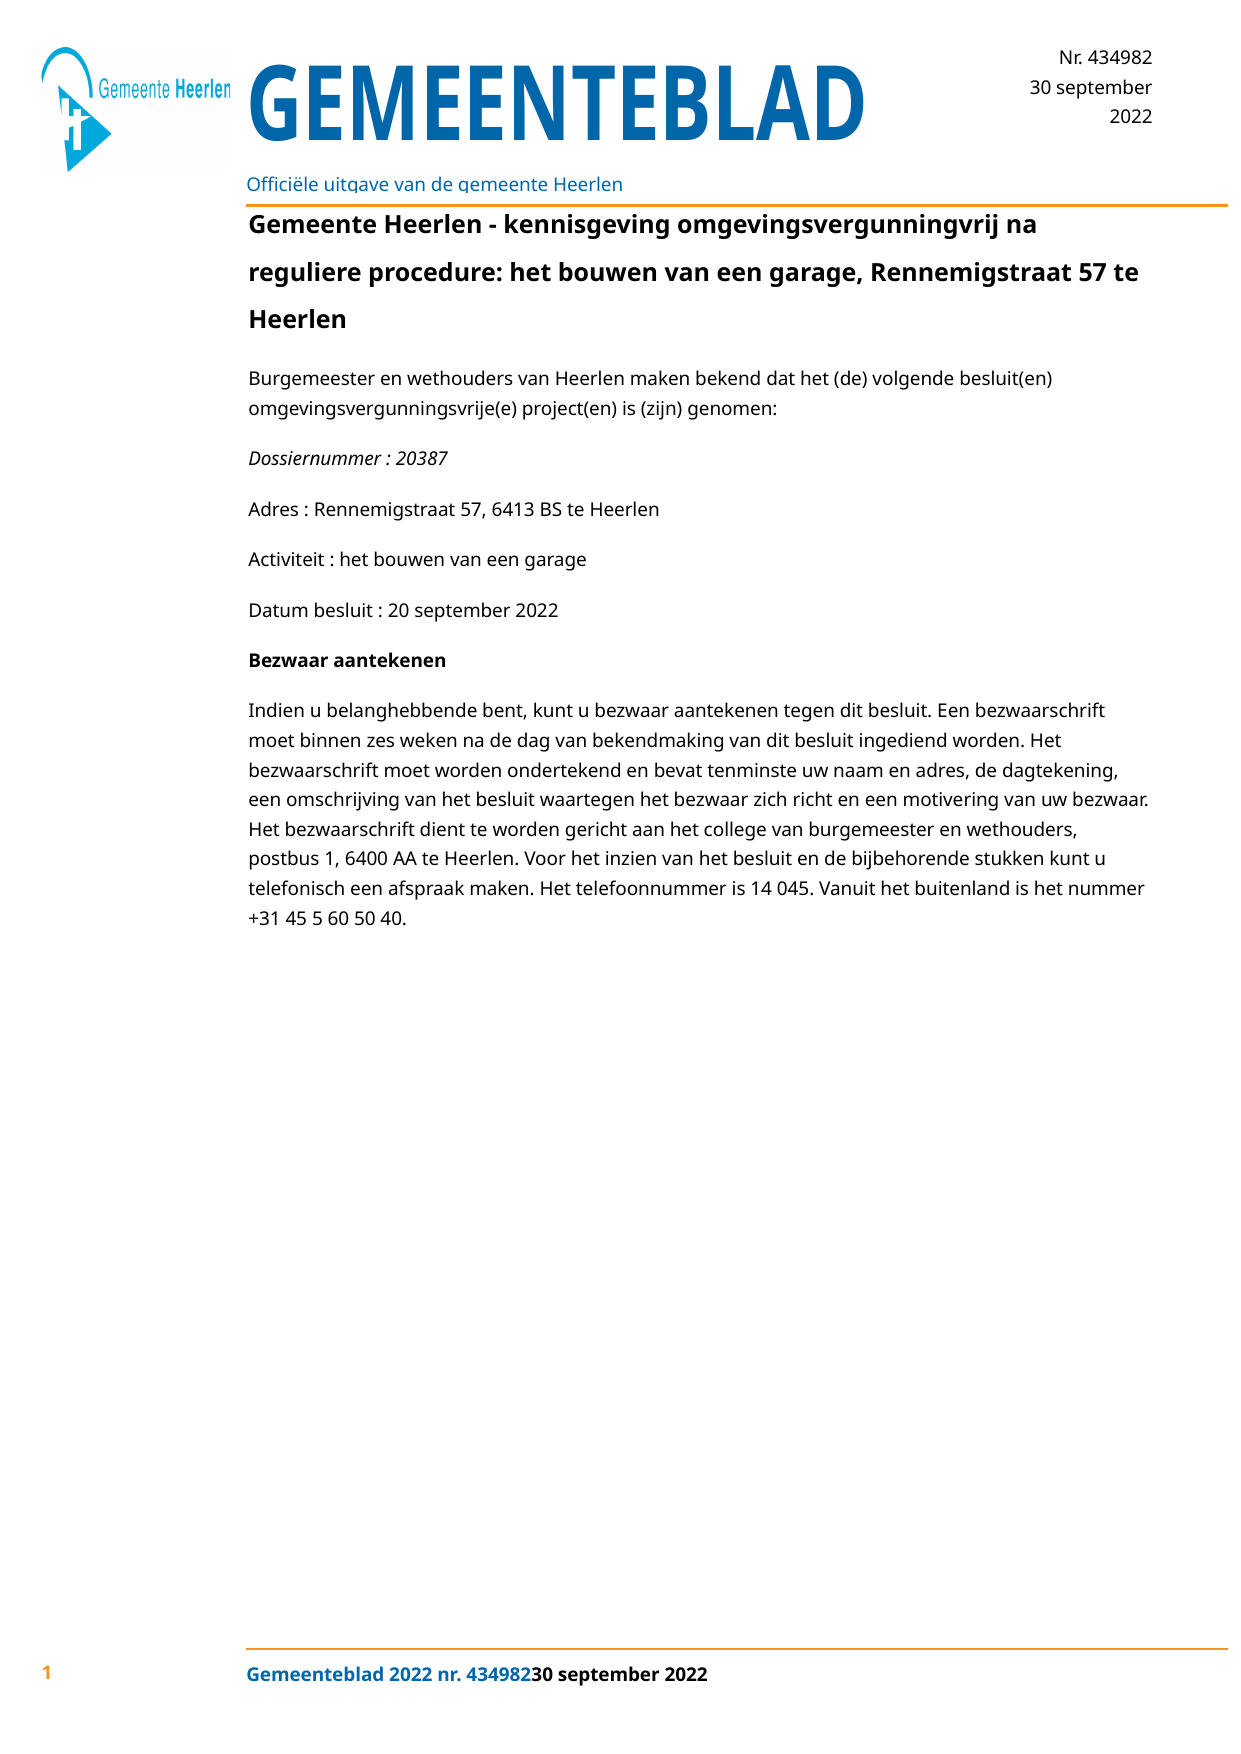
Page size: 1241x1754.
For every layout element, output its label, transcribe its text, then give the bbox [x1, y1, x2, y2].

picture [41, 47, 231, 172]
text Bezwaar aantekenen [248, 647, 1152, 673]
text Dossiernummer : 20387 [248, 446, 1152, 471]
text Indien u belanghebbende bent, kunt u bezwaar aantekenen tegen dit besluit. Een bezwaarschrift moet binnen zes weken na de dag van bekendmaking van dit besluit ingediend worden. Het bezwaarschrift moet worden ondertekend en bevat tenminste uw naam en adres, de dagtekening, een omschrijving van het besluit waartegen het bezwaar zich richt en een motivering van uw bezwaar. Het bezwaarschrift dient te worden gericht aan het college van burgemeester en wethouders, postbus 1, 6400 AA te Heerlen. Voor het inzien van het besluit en de bijbehorende stukken kunt u telefonisch een afspraak maken. Het telefoonnummer is 14 045. Vanuit het buitenland is het nummer +31 45 5 60 50 40. [248, 698, 1152, 930]
picture [41, 47, 59, 70]
text Activiteit : het bouwen van een garage [248, 546, 1152, 572]
text Datum besluit : 20 september 2022 [248, 597, 1152, 622]
text Gemeente Heerlen - kennisgeving omgevingsvergunningvrij na reguliere procedure: het bouwen van een garage, Rennemigstraat 57 te Heerlen [248, 207, 1152, 336]
text Adres : Rennemigstraat 57, 6413 BS te Heerlen [248, 496, 1152, 522]
text Burgemeester en wethouders van Heerlen maken bekend dat het (de) volgende besluit(en) omgevingsvergunningsvrije(e) project(en) is (zijn) genomen: [248, 366, 1152, 421]
